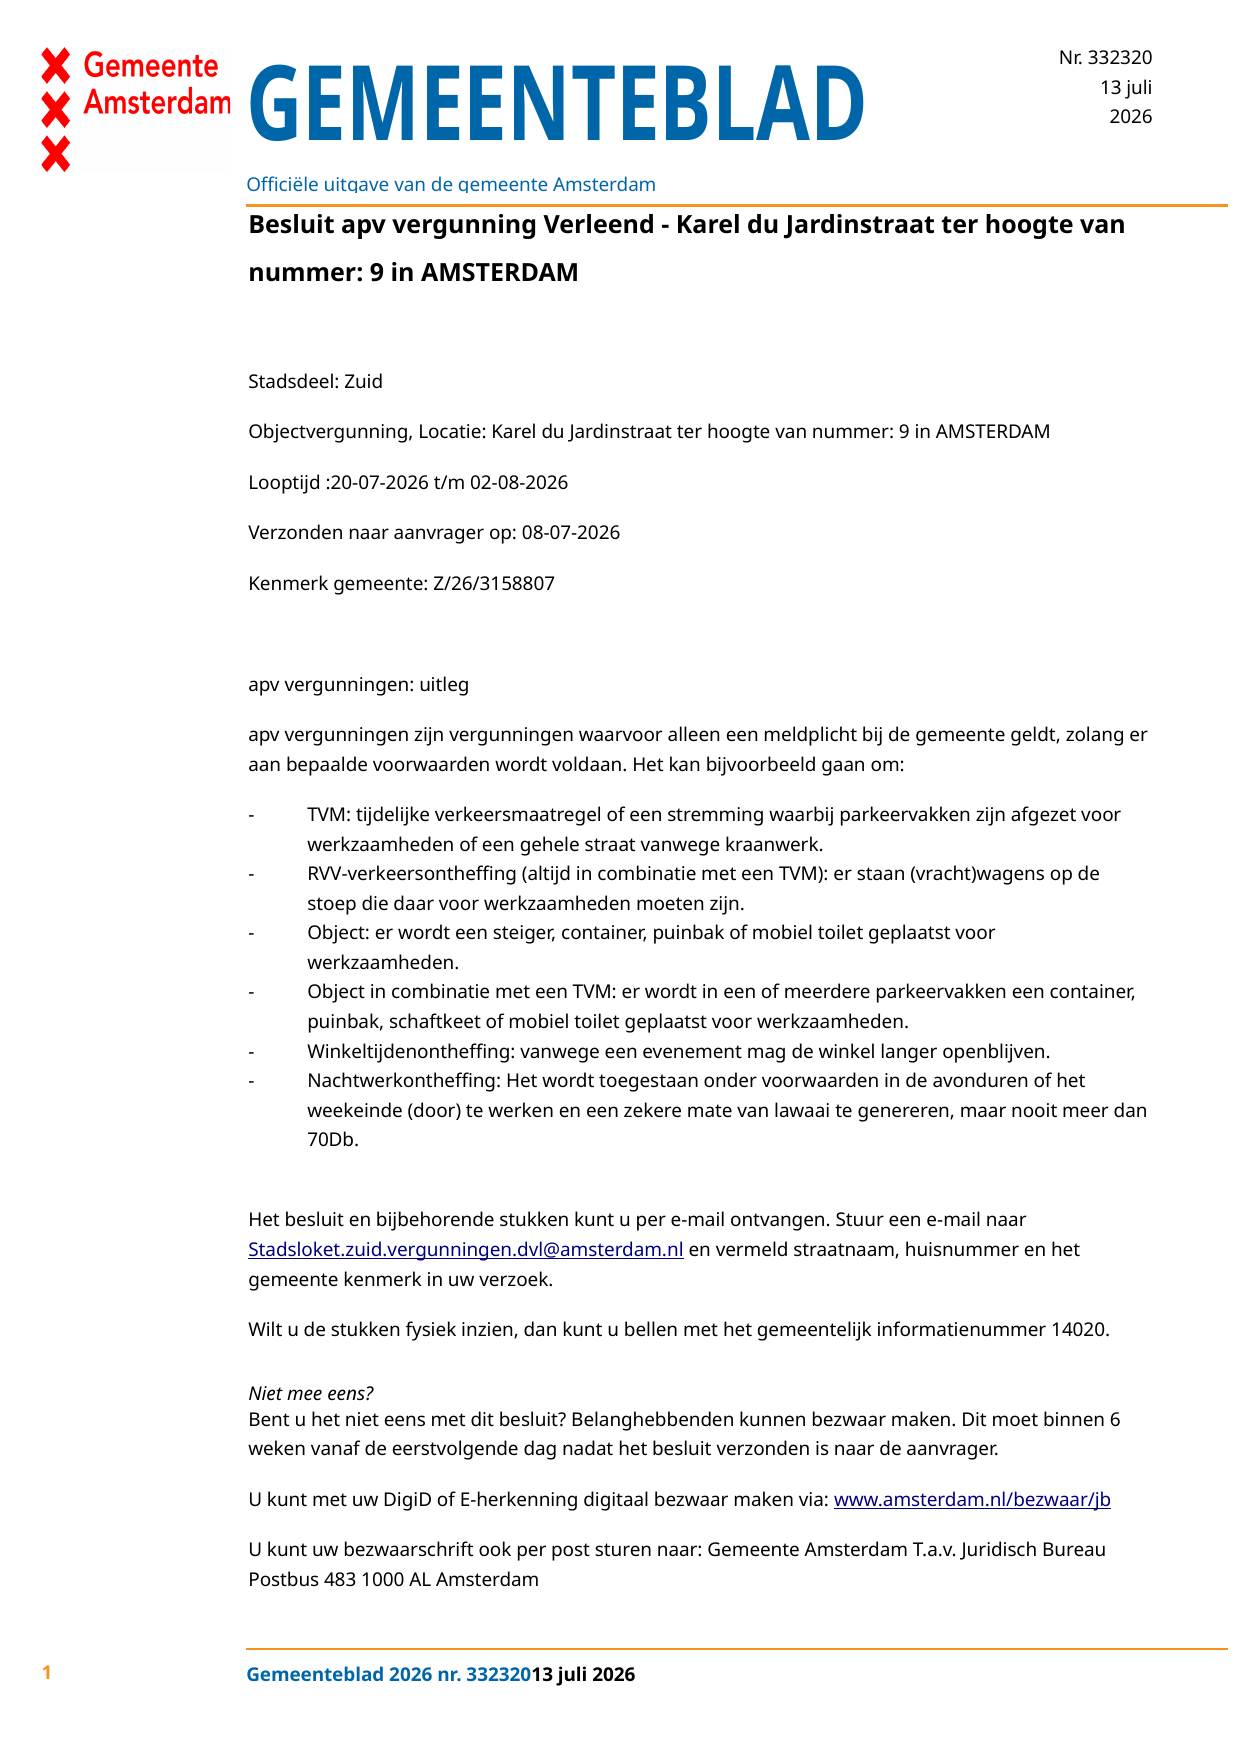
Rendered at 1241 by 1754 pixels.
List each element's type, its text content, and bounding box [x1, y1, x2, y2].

text Bent u het niet eens met dit besluit? Belanghebbenden kunnen bezwaar maken. Dit moet binnen 6 weken vanaf de eerstvolgende dag nadat het besluit verzonden is naar de aanvrager. [248, 1406, 1152, 1461]
list RVV-verkeersontheffing (altijd in combinatie met een TVM): er staan (vracht)wagens op de stoep die daar voor werkzaamheden moeten zijn. [248, 860, 1152, 916]
text Kenmerk gemeente: Z/26/3158807 [248, 570, 1152, 596]
list Nachtwerkontheffing: Het wordt toegestaan onder voorwaarden in de avonduren of het weekeinde (door) te werken en een zekere mate van lawaai te genereren, maar nooit meer dan 70Db. [248, 1067, 1152, 1152]
picture [41, 47, 231, 172]
text U kunt met uw DigiD of E-herkenning digitaal bezwaar maken via: www.amsterdam.nl/bezwaar/jb [248, 1486, 1152, 1512]
text Objectvergunning, Locatie: Karel du Jardinstraat ter hoogte van nummer: 9 in AMSTERDAM [248, 419, 1152, 444]
text Looptijd :20-07-2026 t/m 02-08-2026 [248, 469, 1152, 495]
text Wilt u de stukken fysiek inzien, dan kunt u bellen met het gemeentelijk informatienummer 14020. [248, 1316, 1152, 1342]
text Verzonden naar aanvrager op: 08-07-2026 [248, 519, 1152, 545]
text apv vergunningen zijn vergunningen waarvoor alleen een meldplicht bij de gemeente geldt, zolang er aan bepaalde voorwaarden wordt voldaan. Het kan bijvoorbeeld gaan om: [248, 721, 1152, 777]
text Niet mee eens? [248, 1380, 1152, 1406]
text Besluit apv vergunning Verleend - Karel du Jardinstraat ter hoogte van nummer: 9 in AMSTERDAM [248, 207, 1152, 288]
list Object: er wordt een steiger, container, puinbak of mobiel toilet geplaatst voor werkzaamheden. [248, 919, 1152, 975]
text Stadsdeel: Zuid [248, 368, 1152, 394]
list Winkeltijdenontheffing: vanwege een evenement mag de winkel langer openblijven. [248, 1038, 1152, 1064]
text Het besluit en bijbehorende stukken kunt u per e-mail ontvangen. Stuur een e-mail naar Stadsloket.zuid.vergunningen.dvl@amsterdam.nl en vermeld straatnaam, huisnummer en het gemeente kenmerk in uw verzoek. [248, 1207, 1152, 1292]
text apv vergunningen: uitleg [248, 671, 1152, 697]
list TVM: tijdelijke verkeersmaatregel of een stremming waarbij parkeervakken zijn afgezet voor werkzaamheden of een gehele straat vanwege kraanwerk. [248, 801, 1152, 857]
text U kunt uw bezwaarschrift ook per post sturen naar: Gemeente Amsterdam T.a.v. Juridisch Bureau Postbus 483 1000 AL Amsterdam [248, 1536, 1152, 1592]
list Object in combinatie met een TVM: er wordt in een of meerdere parkeervakken een container, puinbak, schaftkeet of mobiel toilet geplaatst voor werkzaamheden. [248, 979, 1152, 1034]
